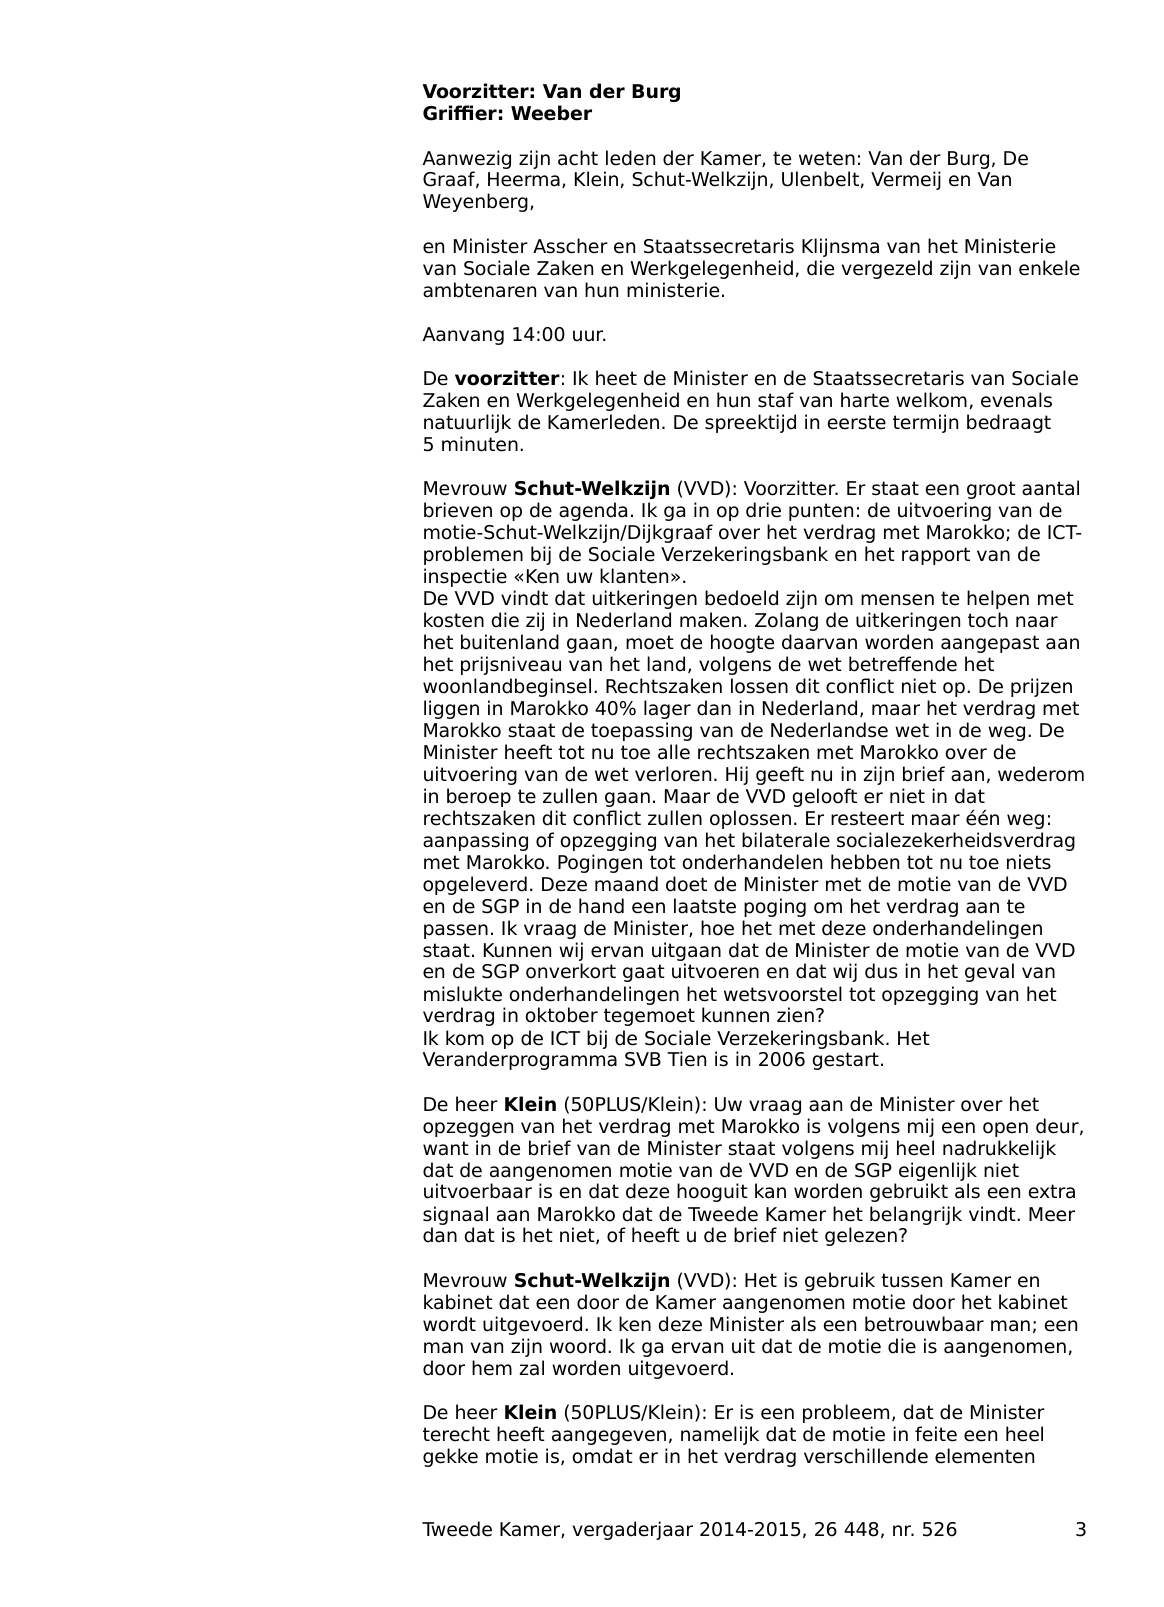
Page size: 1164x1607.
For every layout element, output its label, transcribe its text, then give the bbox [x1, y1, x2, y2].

text De VVD vindt dat uitkeringen bedoeld zijn om mensen te helpen met kosten die zij in Nederland maken. Zolang de uitkeringen toch naar het buitenland gaan, moet de hoogte daarvan worden aangepast aan het prijsniveau van het land, volgens de wet betreffende het woonlandbeginsel. Rechtszaken lossen dit conflict niet op. De prijzen liggen in Marokko 40% lager dan in Nederland, maar het verdrag met Marokko staat de toepassing van de Nederlandse wet in de weg. De Minister heeft tot nu toe alle rechtszaken met Marokko over de uitvoering van de wet verloren. Hij geeft nu in zijn brief aan, wederom in beroep te zullen gaan. Maar de VVD gelooft er niet in dat rechtszaken dit conflict zullen oplossen. Er resteert maar één weg: aanpassing of opzegging van het bilaterale socialezekerheidsverdrag met Marokko. Pogingen tot onderhandelen hebben tot nu toe niets opgeleverd. Deze maand doet de Minister met de motie van de VVD en de SGP in de hand een laatste poging om het verdrag aan te passen. Ik vraag de Minister, hoe het met deze onderhandelingen staat. Kunnen wij ervan uitgaan dat de Minister de motie van de VVD en de SGP onverkort gaat uitvoeren en dat wij dus in het geval van mislukte onderhandelingen het wetsvoorstel tot opzegging van het verdrag in oktober tegemoet kunnen zien? [422, 588, 1087, 1027]
text Voorzitter: Van der Burg [422, 81, 1087, 103]
text Mevrouw Schut-Welkzijn (VVD): Voorzitter. Er staat een groot aantal brieven op de agenda. Ik ga in op drie punten: de uitvoering van de motie-Schut-Welkzijn/Dijkgraaf over het verdrag met Marokko; de ICT-problemen bij de Sociale Verzekeringsbank en het rapport van de inspectie «Ken uw klanten». [422, 478, 1087, 588]
text De voorzitter: Ik heet de Minister en de Staatssecretaris van Sociale Zaken en Werkgelegenheid en hun staf van harte welkom, evenals natuurlijk de Kamerleden. De spreektijd in eerste termijn bedraagt 5 minuten. [422, 368, 1087, 456]
text Aanvang 14:00 uur. [422, 324, 1087, 346]
text Mevrouw Schut-Welkzijn (VVD): Het is gebruik tussen Kamer en kabinet dat een door de Kamer aangenomen motie door het kabinet wordt uitgevoerd. Ik ken deze Minister als een betrouwbaar man; een man van zijn woord. Ik ga ervan uit dat de motie die is aangenomen, door hem zal worden uitgevoerd. [422, 1269, 1087, 1379]
text Aanwezig zijn acht leden der Kamer, te weten: Van der Burg, De Graaf, Heerma, Klein, Schut-Welkzijn, Ulenbelt, Vermeij en Van Weyenberg, [422, 147, 1087, 213]
text De heer Klein (50PLUS/Klein): Uw vraag aan de Minister over het opzeggen van het verdrag met Marokko is volgens mij een open deur, want in de brief van de Minister staat volgens mij heel nadrukkelijk dat de aangenomen motie van de VVD en de SGP eigenlijk niet uitvoerbaar is en dat deze hooguit kan worden gebruikt als een extra signaal aan Marokko dat de Tweede Kamer het belangrijk vindt. Meer dan dat is het niet, of heeft u de brief niet gelezen? [422, 1093, 1087, 1247]
text Ik kom op de ICT bij de Sociale Verzekeringsbank. Het Veranderprogramma SVB Tien is in 2006 gestart. [422, 1027, 1087, 1071]
text De heer Klein (50PLUS/Klein): Er is een probleem, dat de Minister terecht heeft aangegeven, namelijk dat de motie in feite een heel gekke motie is, omdat er in het verdrag verschillende elementen [422, 1402, 1087, 1468]
text Griffier: Weeber [422, 103, 1087, 125]
text en Minister Asscher en Staatssecretaris Klijnsma van het Ministerie van Sociale Zaken en Werkgelegenheid, die vergezeld zijn van enkele ambtenaren van hun ministerie. [422, 236, 1087, 301]
